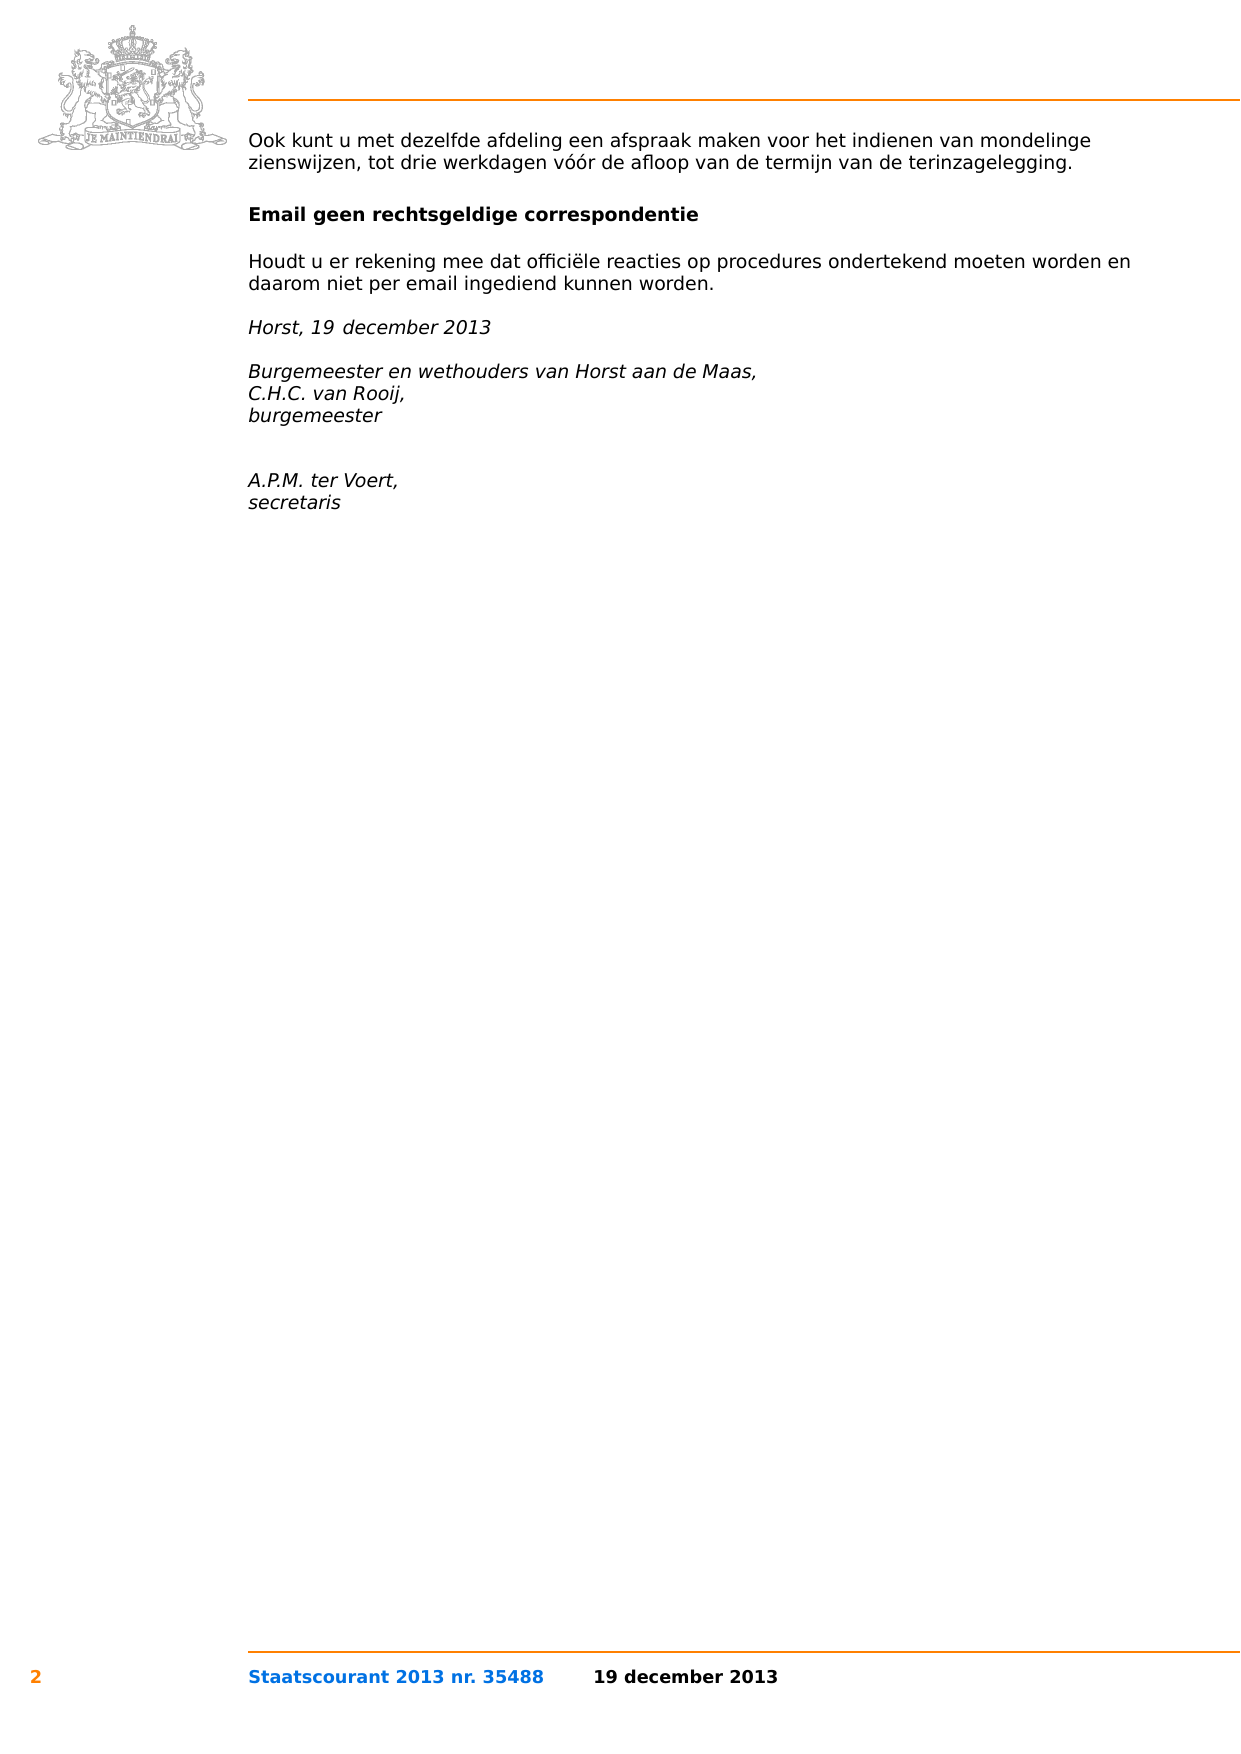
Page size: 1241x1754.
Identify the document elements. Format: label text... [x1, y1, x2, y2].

text A.P.M. ter Voert, secretaris [248, 448, 1163, 514]
picture [38, 25, 227, 150]
subtitle Email geen rechtsgeldige correspondentie [248, 204, 1163, 226]
text Burgemeester en wethouders van Horst aan de Maas, C.H.C. van Rooij, burgemeester [248, 361, 1163, 426]
text Ook kunt u met dezelfde afdeling een afspraak maken voor het indienen van mondelinge zienswijzen, tot drie werkdagen vóór de afloop van de termijn van de terinzagelegging. [248, 130, 1163, 174]
text Horst, 19 december 2013 [248, 317, 1163, 339]
text Houdt u er rekening mee dat officiële reacties op procedures ondertekend moeten worden en daarom niet per email ingediend kunnen worden. [248, 251, 1163, 295]
